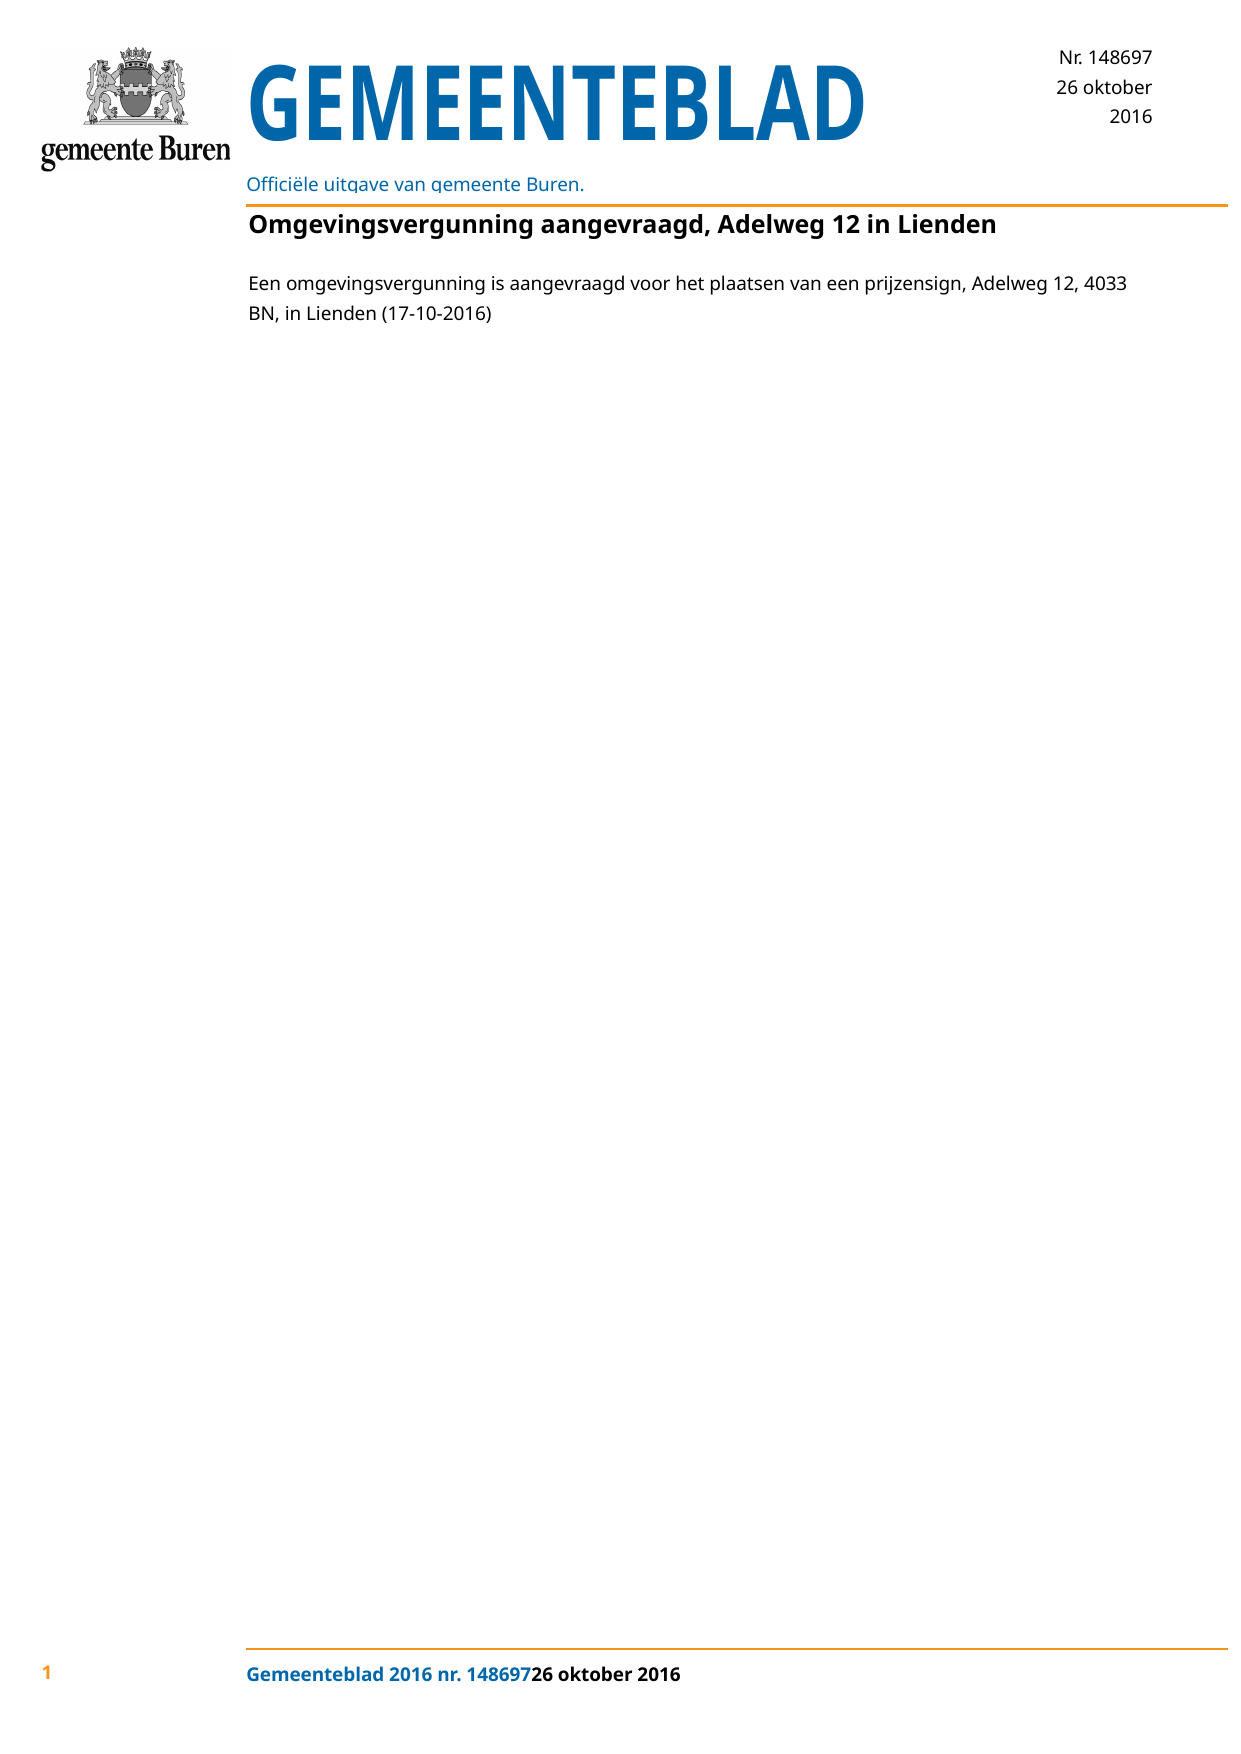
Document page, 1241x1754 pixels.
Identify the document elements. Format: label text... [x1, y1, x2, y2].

text Een omgevingsvergunning is aangevraagd voor het plaatsen van een prijzensign, Adelweg 12, 4033 BN, in Lienden (17-10-2016) [248, 270, 1152, 326]
text Omgevingsvergunning aangevraagd, Adelweg 12 in Lienden [248, 207, 1152, 241]
picture [41, 47, 231, 172]
